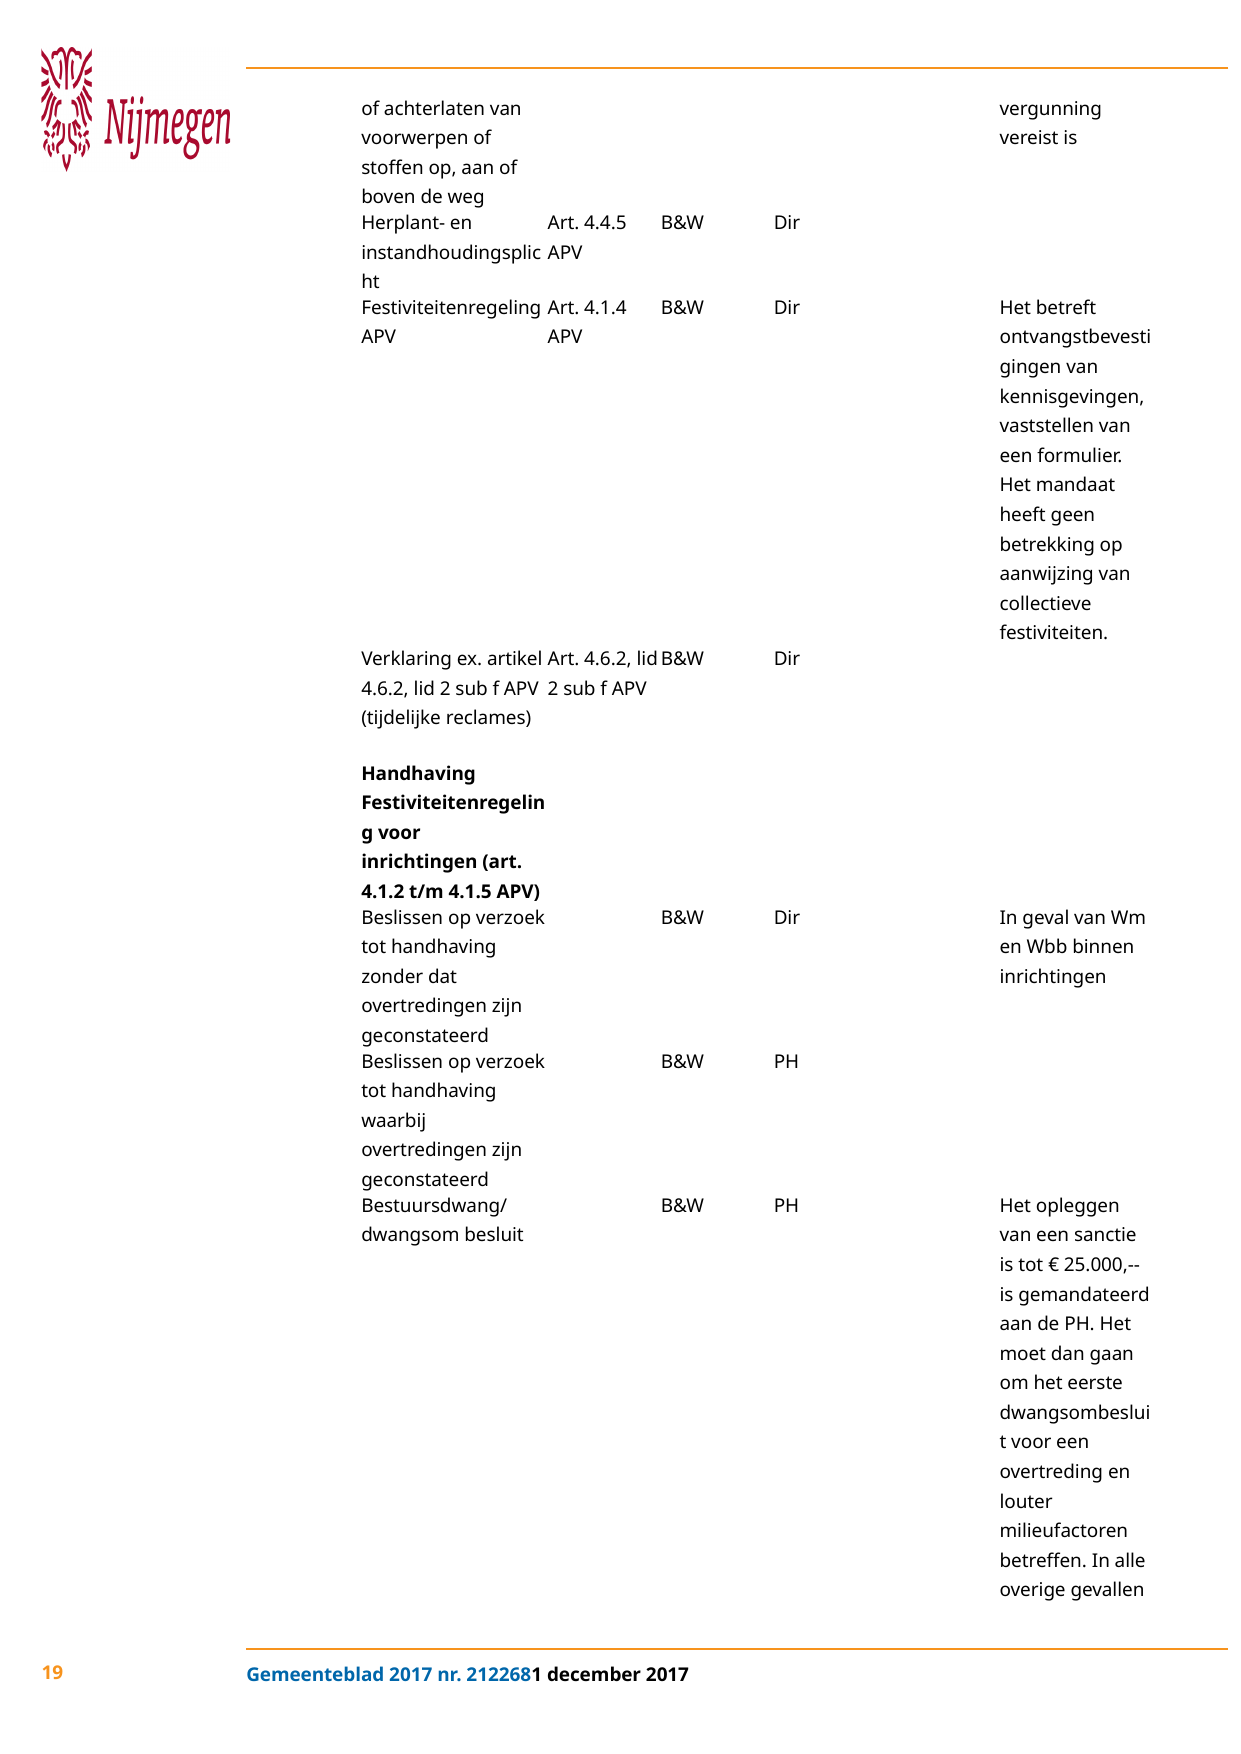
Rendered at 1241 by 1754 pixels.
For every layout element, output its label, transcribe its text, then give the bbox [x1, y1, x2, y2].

table_cell Art. 4.1.4 APV [548, 294, 661, 645]
table_cell [886, 95, 999, 209]
table_cell [999, 209, 1152, 294]
table_cell [999, 1048, 1152, 1192]
table_cell [548, 95, 661, 209]
table_cell vergunning vereist is [999, 95, 1152, 209]
table_cell B&W [661, 904, 773, 1048]
table_cell [548, 1048, 661, 1192]
table_cell [774, 95, 886, 209]
table_cell [886, 904, 999, 1048]
table_cell [248, 1192, 361, 1602]
table_cell [548, 760, 661, 904]
table_cell [248, 645, 361, 760]
table_cell Handhaving Festiviteitenregeling voor inrichtingen (art. 4.1.2 t/m 4.1.5 APV) [361, 760, 547, 904]
table_cell Het betreft ontvangstbevestigingen van kennisgevingen, vaststellen van een formulier. Het mandaat heeft geen betrekking op aanwijzing van collectieve festiviteiten. [999, 294, 1152, 645]
table_cell Festiviteitenregeling APV [361, 294, 547, 645]
table_cell Art. 4.4.5 APV [548, 209, 661, 294]
table_cell [886, 645, 999, 760]
table_cell [248, 95, 361, 209]
table_cell Het opleggen van een sanctie is tot € 25.000,-- is gemandateerd aan de PH. Het moet dan gaan om het eerste dwangsombesluit voor een overtreding en louter milieufactoren betreffen. In alle overige gevallen [999, 1192, 1152, 1602]
table_cell B&W [661, 1192, 773, 1602]
table_cell B&W [661, 645, 773, 760]
table_cell [548, 1192, 661, 1602]
table_cell [548, 904, 661, 1048]
table_cell Dir [774, 209, 886, 294]
table_cell [248, 904, 361, 1048]
table_cell [774, 760, 886, 904]
table_cell [999, 645, 1152, 760]
table_cell Beslissen op verzoek tot handhaving zonder dat overtredingen zijn geconstateerd [361, 904, 547, 1048]
table_cell Bestuursdwang/dwangsom besluit [361, 1192, 547, 1602]
table_cell [661, 760, 773, 904]
table_cell Dir [774, 294, 886, 645]
table_cell [886, 209, 999, 294]
table_cell [886, 1192, 999, 1602]
table_cell Herplant- en instandhoudingsplicht [361, 209, 547, 294]
table_cell [248, 1048, 361, 1192]
table_cell Art. 4.6.2, lid 2 sub f APV [548, 645, 661, 760]
table_cell B&W [661, 294, 773, 645]
table_cell Dir [774, 904, 886, 1048]
table_cell [886, 294, 999, 645]
table_cell [248, 209, 361, 294]
table_cell [886, 1048, 999, 1192]
table_cell [886, 760, 999, 904]
table_cell B&W [661, 1048, 773, 1192]
table_cell [661, 95, 773, 209]
table_cell [999, 760, 1152, 904]
table_cell PH [774, 1048, 886, 1192]
table_cell [248, 760, 361, 904]
table_cell Dir [774, 645, 886, 760]
table_cell PH [774, 1192, 886, 1602]
table_cell [248, 294, 361, 645]
table_cell B&W [661, 209, 773, 294]
table_cell of achterlaten van voorwerpen of stoffen op, aan of boven de weg [361, 95, 547, 209]
table_cell Beslissen op verzoek tot handhaving waarbij overtredingen zijn geconstateerd [361, 1048, 547, 1192]
table_cell In geval van Wm en Wbb binnen inrichtingen [999, 904, 1152, 1048]
table_cell Verklaring ex. artikel 4.6.2, lid 2 sub f APV (tijdelijke reclames) [361, 645, 547, 760]
picture [41, 47, 231, 172]
